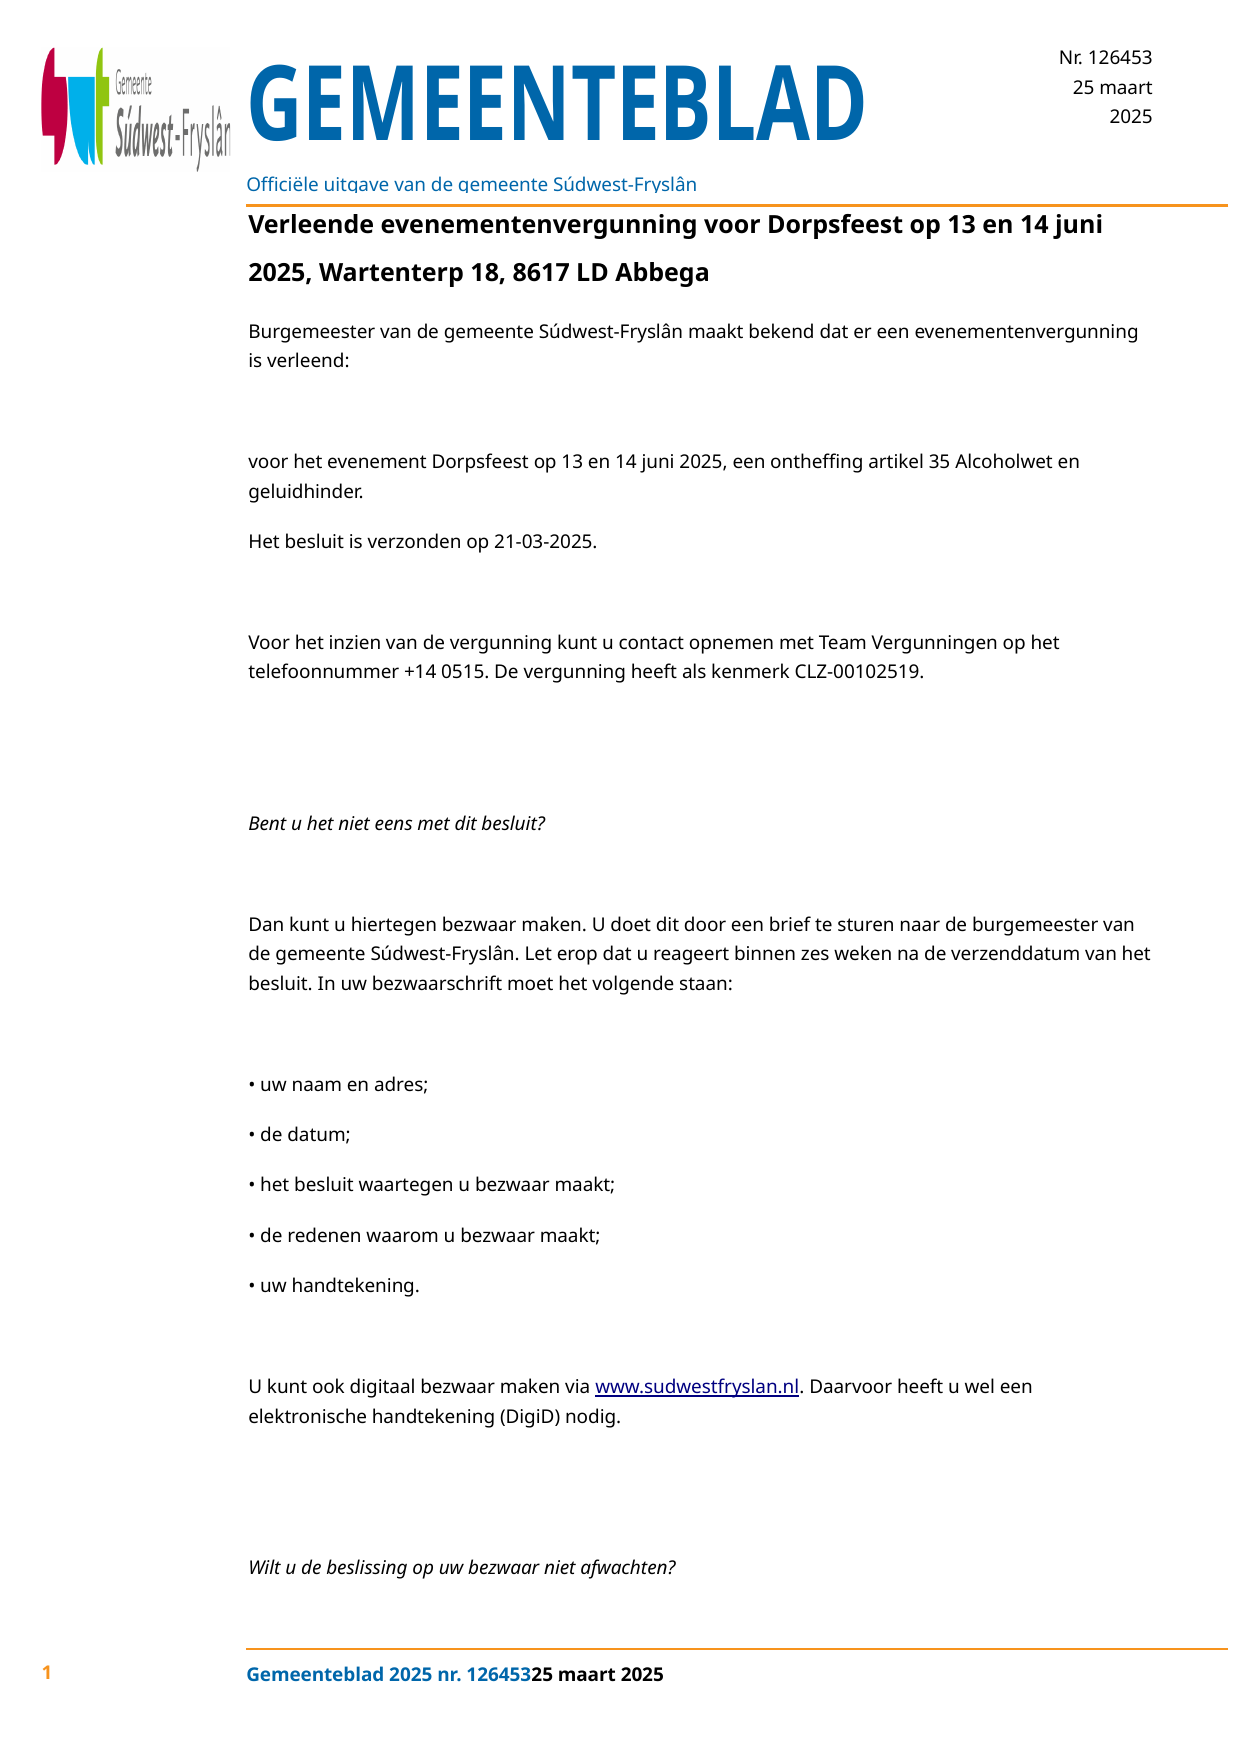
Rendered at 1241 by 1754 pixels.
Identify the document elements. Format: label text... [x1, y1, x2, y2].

text Wilt u de beslissing op uw bezwaar niet afwachten? [248, 1554, 1152, 1580]
text Bent u het niet eens met dit besluit? [248, 810, 1152, 836]
text Het besluit is verzonden op 21-03-2025. [248, 528, 1152, 554]
text • het besluit waartegen u bezwaar maakt; [248, 1172, 1152, 1197]
text • de datum; [248, 1121, 1152, 1147]
text U kunt ook digitaal bezwaar maken via www.sudwestfryslan.nl. Daarvoor heeft u wel een elektronische handtekening (DigiD) nodig. [248, 1373, 1152, 1429]
text voor het evenement Dorpsfeest op 13 en 14 juni 2025, een ontheffing artikel 35 Alcoholwet en geluidhinder. [248, 448, 1152, 504]
text Verleende evenementenvergunning voor Dorpsfeest op 13 en 14 juni 2025, Wartenterp 18, 8617 LD Abbega [248, 207, 1152, 288]
picture [41, 47, 231, 172]
text • uw handtekening. [248, 1272, 1152, 1298]
text • de redenen waarom u bezwaar maakt; [248, 1222, 1152, 1248]
text Burgemeester van de gemeente Súdwest-Fryslân maakt bekend dat er een evenementenvergunning is verleend: [248, 318, 1152, 373]
text Voor het inzien van de vergunning kunt u contact opnemen met Team Vergunningen op het telefoonnummer +14 0515. De vergunning heeft als kenmerk CLZ-00102519. [248, 629, 1152, 684]
text • uw naam en adres; [248, 1071, 1152, 1097]
text Dan kunt u hiertegen bezwaar maken. U doet dit door een brief te sturen naar de burgemeester van de gemeente Súdwest-Fryslân. Let erop dat u reageert binnen zes weken na de verzenddatum van het besluit. In uw bezwaarschrift moet het volgende staan: [248, 911, 1152, 996]
